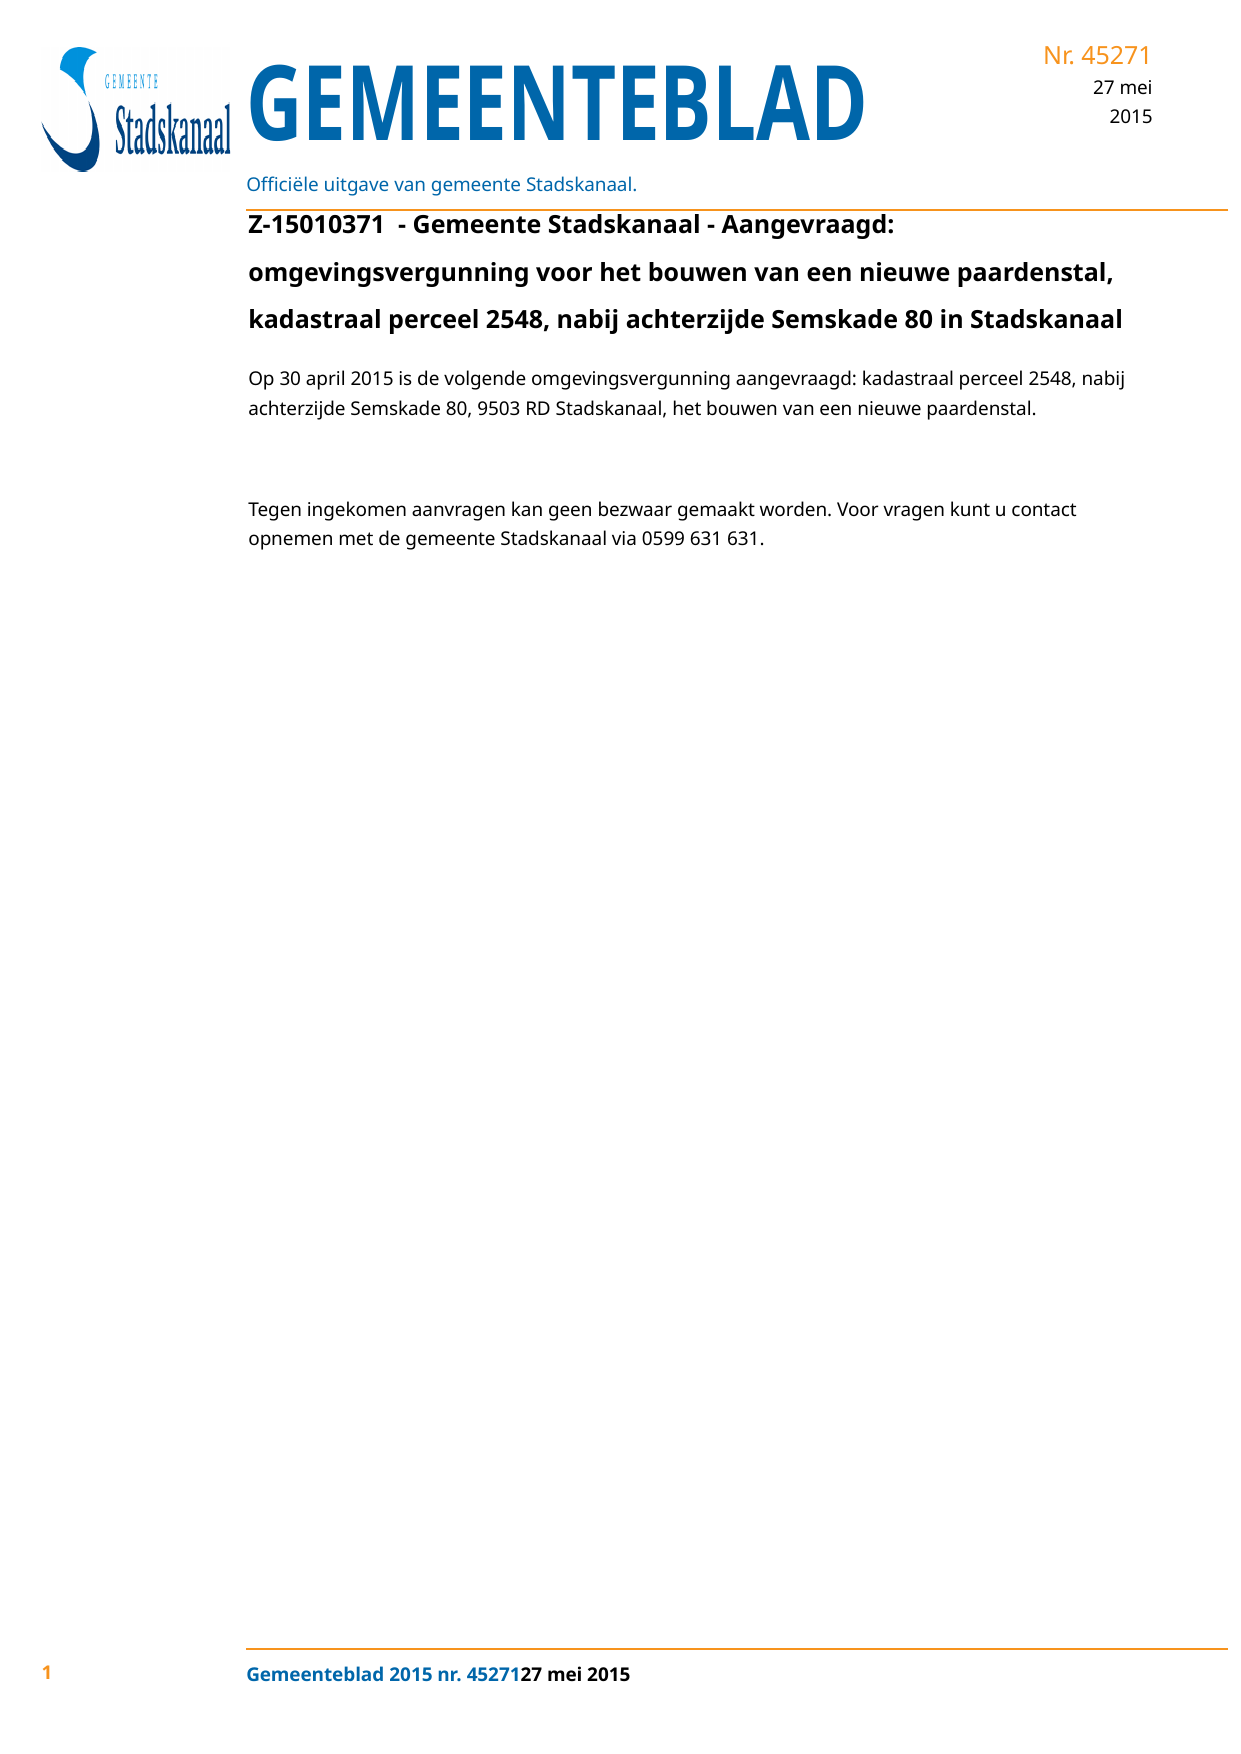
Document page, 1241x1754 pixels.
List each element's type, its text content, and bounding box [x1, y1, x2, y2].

text Tegen ingekomen aanvragen kan geen bezwaar gemaakt worden. Voor vragen kunt u contact opnemen met de gemeente Stadskanaal via 0599 631 631. [248, 496, 1152, 551]
text Op 30 april 2015 is de volgende omgevingsvergunning aangevraagd: kadastraal perceel 2548, nabij achterzijde Semskade 80, 9503 RD Stadskanaal, het bouwen van een nieuwe paardenstal. [248, 366, 1152, 421]
text Z-15010371 - Gemeente Stadskanaal - Aangevraagd: omgevingsvergunning voor het bouwen van een nieuwe paardenstal, kadastraal perceel 2548, nabij achterzijde Semskade 80 in Stadskanaal [248, 211, 1152, 336]
picture [41, 47, 231, 172]
